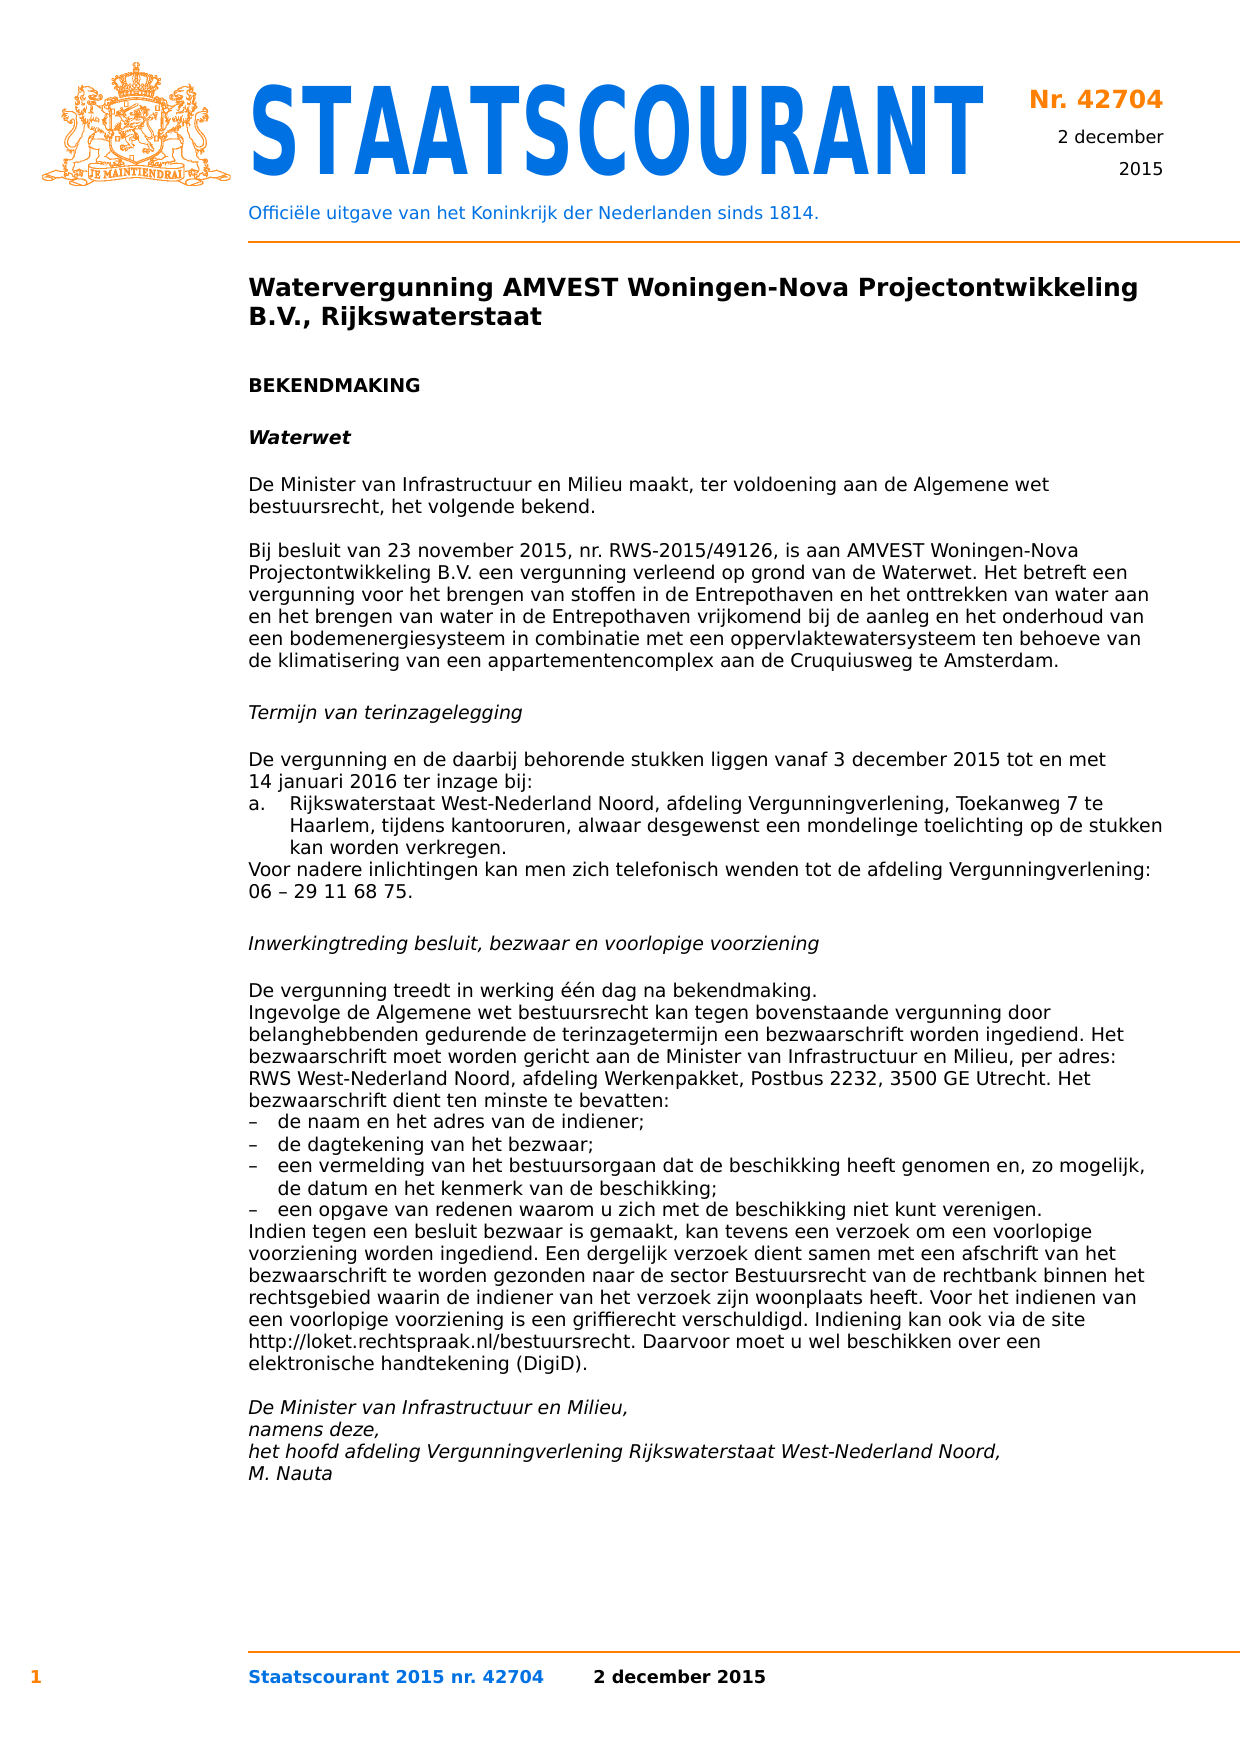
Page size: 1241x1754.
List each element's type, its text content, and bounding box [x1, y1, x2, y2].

table_cell 2 december [998, 121, 1240, 153]
subtitle Termijn van terinzagelegging [248, 702, 1163, 724]
text – de naam en het adres van de indiener; [248, 1111, 1163, 1133]
picture [41, 62, 231, 186]
subtitle Watervergunning AMVEST Woningen-Nova Projectontwikkeling B.V., Rijkswaterstaat [248, 273, 1163, 331]
table_cell Officiële uitgave van het Koninkrijk der Nederlanden sinds 1814. [248, 203, 1240, 241]
text Voor nadere inlichtingen kan men zich telefonisch wenden tot de afdeling Vergunningverlening: 06 – 29 11 68 75. [248, 859, 1163, 903]
text Ingevolge de Algemene wet bestuursrecht kan tegen bovenstaande vergunning door belanghebbenden gedurende de terinzagetermijn een bezwaarschrift worden ingediend. Het bezwaarschrift moet worden gericht aan de Minister van Infrastructuur en Milieu, per adres: RWS West-Nederland Noord, afdeling Werkenpakket, Postbus 2232, 3500 GE Utrecht. Het bezwaarschrift dient ten minste te bevatten: [248, 1002, 1163, 1111]
table_cell 2015 [998, 153, 1240, 203]
subtitle Waterwet [248, 427, 1163, 449]
text – een vermelding van het bestuursorgaan dat de beschikking heeft genomen en, zo mogelijk, de datum en het kenmerk van de beschikking; [248, 1155, 1163, 1199]
text De vergunning treedt in werking één dag na bekendmaking. [248, 979, 1163, 1002]
text De Minister van Infrastructuur en Milieu, namens deze, het hoofd afdeling Vergunningverlening Rijkswaterstaat West-Nederland Noord, M. Nauta [248, 1397, 1163, 1485]
text a. Rijkswaterstaat West-Nederland Noord, afdeling Vergunningverlening, Toekanweg 7 te Haarlem, tijdens kantooruren, alwaar desgewenst een mondelinge toelichting op de stukken kan worden verkregen. [248, 793, 1163, 859]
text – de dagtekening van het bezwaar; [248, 1133, 1163, 1155]
text Bij besluit van 23 november 2015, nr. RWS-2015/49126, is aan AMVEST Woningen-Nova Projectontwikkeling B.V. een vergunning verleend op grond van de Waterwet. Het betreft een vergunning voor het brengen van stoffen in de Entrepothaven en het onttrekken van water aan en het brengen van water in de Entrepothaven vrijkomend bij de aanleg en het onderhoud van een bodemenergiesysteem in combinatie met een oppervlaktewatersysteem ten behoeve van de klimatisering van een appartementencomplex aan de Cruquiusweg te Amsterdam. [248, 540, 1163, 672]
text De Minister van Infrastructuur en Milieu maakt, ter voldoening aan de Algemene wet bestuursrecht, het volgende bekend. [248, 474, 1163, 518]
text – een opgave van redenen waarom u zich met de beschikking niet kunt verenigen. [248, 1199, 1163, 1221]
table_header [25, 62, 248, 241]
subtitle Inwerkingtreding besluit, bezwaar en voorlopige voorziening [248, 933, 1163, 954]
text De vergunning en de daarbij behorende stukken liggen vanaf 3 december 2015 tot en met 14 januari 2016 ter inzage bij: [248, 749, 1163, 793]
table_header Nr. 42704 [998, 62, 1240, 121]
text Indien tegen een besluit bezwaar is gemaakt, kan tevens een verzoek om een voorlopige voorziening worden ingediend. Een dergelijk verzoek dient samen met een afschrift van het bezwaarschrift te worden gezonden naar de sector Bestuursrecht van de rechtbank binnen het rechtsgebied waarin de indiener van het verzoek zijn woonplaats heeft. Voor het indienen van een voorlopige voorziening is een griffierecht verschuldigd. Indiening kan ook via de site http://loket.rechtspraak.nl/bestuursrecht. Daarvoor moet u wel beschikken over een elektronische handtekening (DigiD). [248, 1221, 1163, 1375]
subtitle BEKENDMAKING [248, 375, 1163, 397]
table_header STAATSCOURANT [248, 62, 998, 203]
